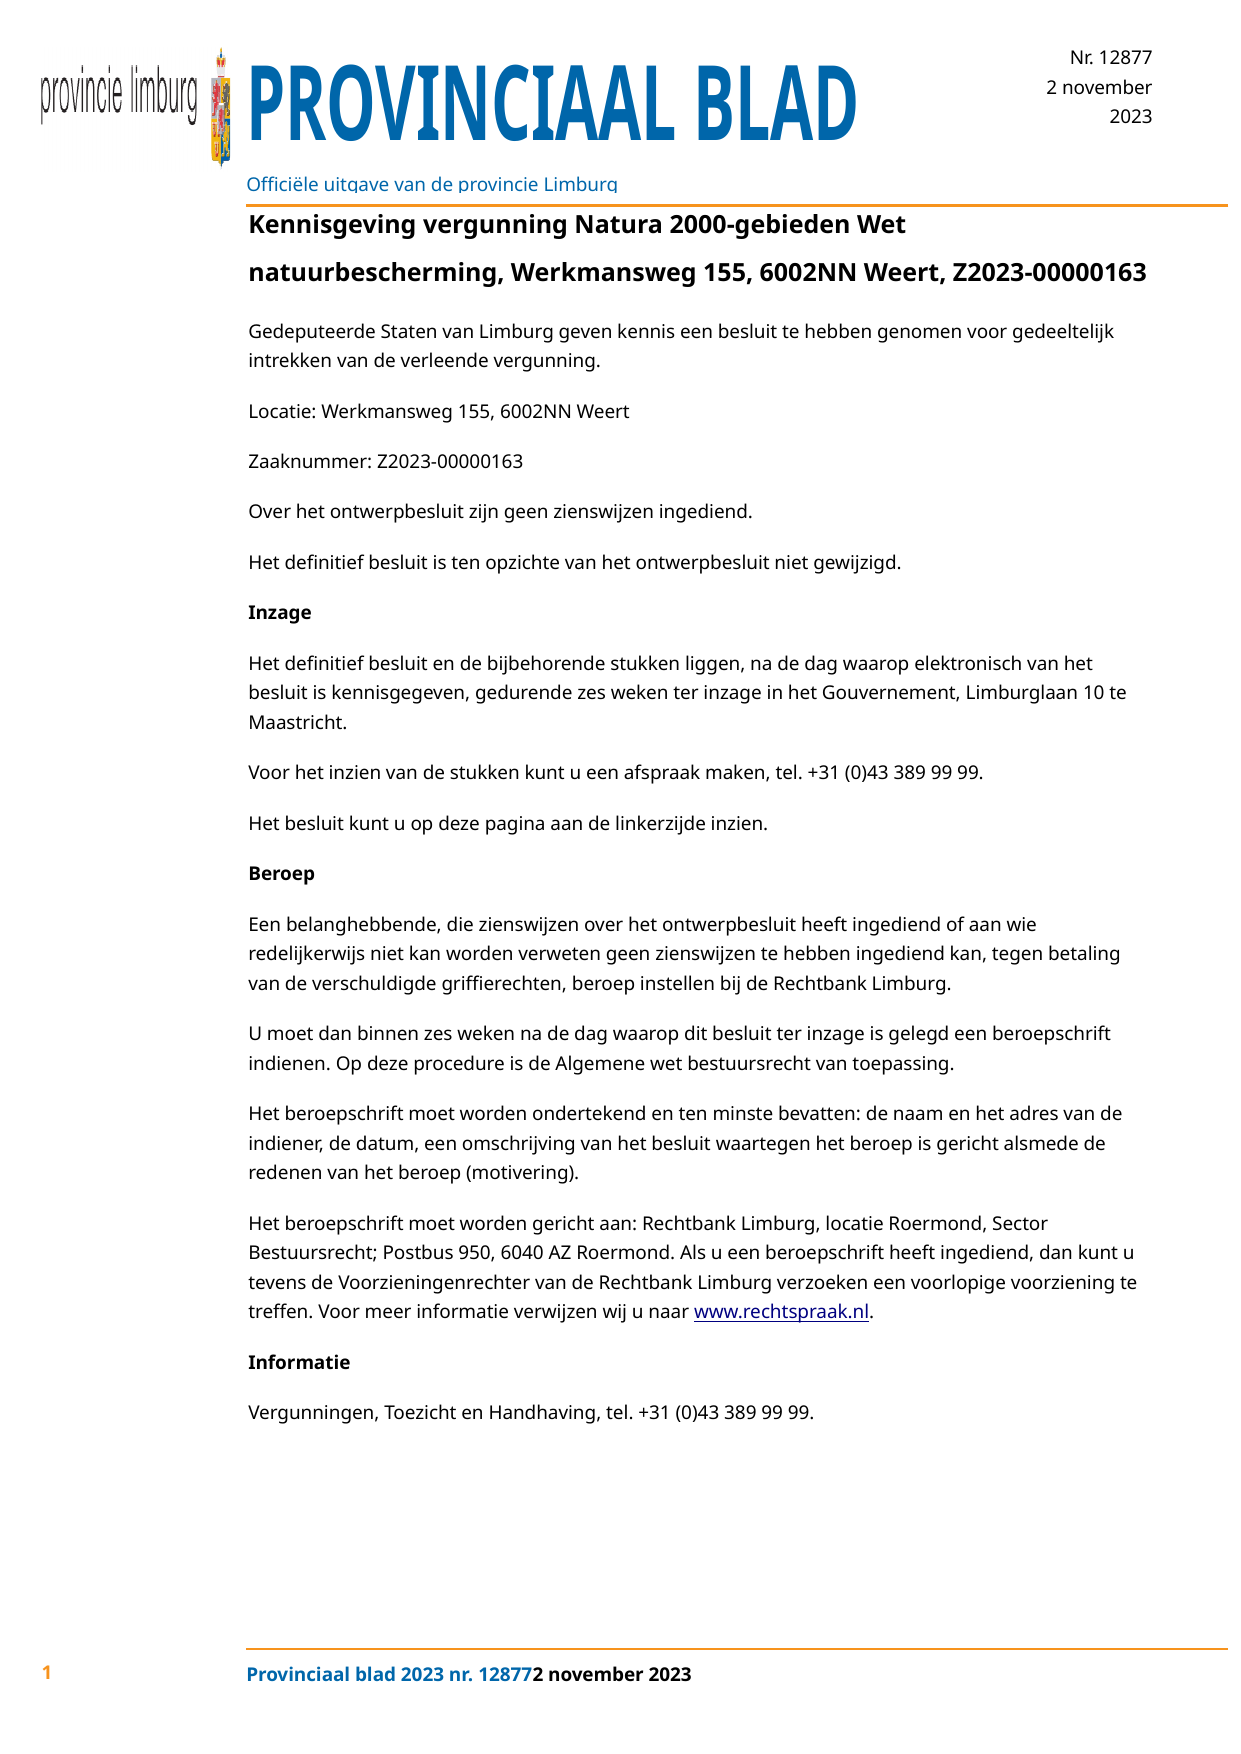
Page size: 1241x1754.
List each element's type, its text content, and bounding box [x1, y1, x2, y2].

text Informatie [248, 1349, 1152, 1375]
text Het definitief besluit is ten opzichte van het ontwerpbesluit niet gewijzigd. [248, 549, 1152, 575]
text Kennisgeving vergunning Natura 2000-gebieden Wet natuurbescherming, Werkmansweg 155, 6002NN Weert, Z2023-00000163 [248, 207, 1152, 288]
text Zaaknummer: Z2023-00000163 [248, 448, 1152, 474]
text Het beroepschrift moet worden gericht aan: Rechtbank Limburg, locatie Roermond, Sector Bestuursrecht; Postbus 950, 6040 AZ Roermond. Als u een beroepschrift heeft ingediend, dan kunt u tevens de Voorzieningenrechter van de Rechtbank Limburg verzoeken een voorlopige voorziening te treffen. Voor meer informatie verwijzen wij u naar www.rechtspraak.nl. [248, 1210, 1152, 1324]
text Voor het inzien van de stukken kunt u een afspraak maken, tel. +31 (0)43 389 99 99. [248, 759, 1152, 785]
picture [41, 47, 231, 172]
text Over het ontwerpbesluit zijn geen zienswijzen ingediend. [248, 499, 1152, 524]
text Beroep [248, 860, 1152, 886]
text Een belanghebbende, die zienswijzen over het ontwerpbesluit heeft ingediend of aan wie redelijkerwijs niet kan worden verweten geen zienswijzen te hebben ingediend kan, tegen betaling van de verschuldigde griffierechten, beroep instellen bij de Rechtbank Limburg. [248, 911, 1152, 996]
text U moet dan binnen zes weken na de dag waarop dit besluit ter inzage is gelegd een beroepschrift indienen. Op deze procedure is de Algemene wet bestuursrecht van toepassing. [248, 1020, 1152, 1076]
text Inzage [248, 599, 1152, 625]
text Het beroepschrift moet worden ondertekend en ten minste bevatten: de naam en het adres van de indiener, de datum, een omschrijving van het besluit waartegen het beroep is gericht alsmede de redenen van het beroep (motivering). [248, 1100, 1152, 1185]
text Het besluit kunt u op deze pagina aan de linkerzijde inzien. [248, 810, 1152, 836]
text Het definitief besluit en de bijbehorende stukken liggen, na de dag waarop elektronisch van het besluit is kennisgegeven, gedurende zes weken ter inzage in het Gouvernement, Limburglaan 10 te Maastricht. [248, 650, 1152, 735]
text Locatie: Werkmansweg 155, 6002NN Weert [248, 398, 1152, 424]
text Gedeputeerde Staten van Limburg geven kennis een besluit te hebben genomen voor gedeeltelijk intrekken van de verleende vergunning. [248, 318, 1152, 373]
text Vergunningen, Toezicht en Handhaving, tel. +31 (0)43 389 99 99. [248, 1399, 1152, 1425]
